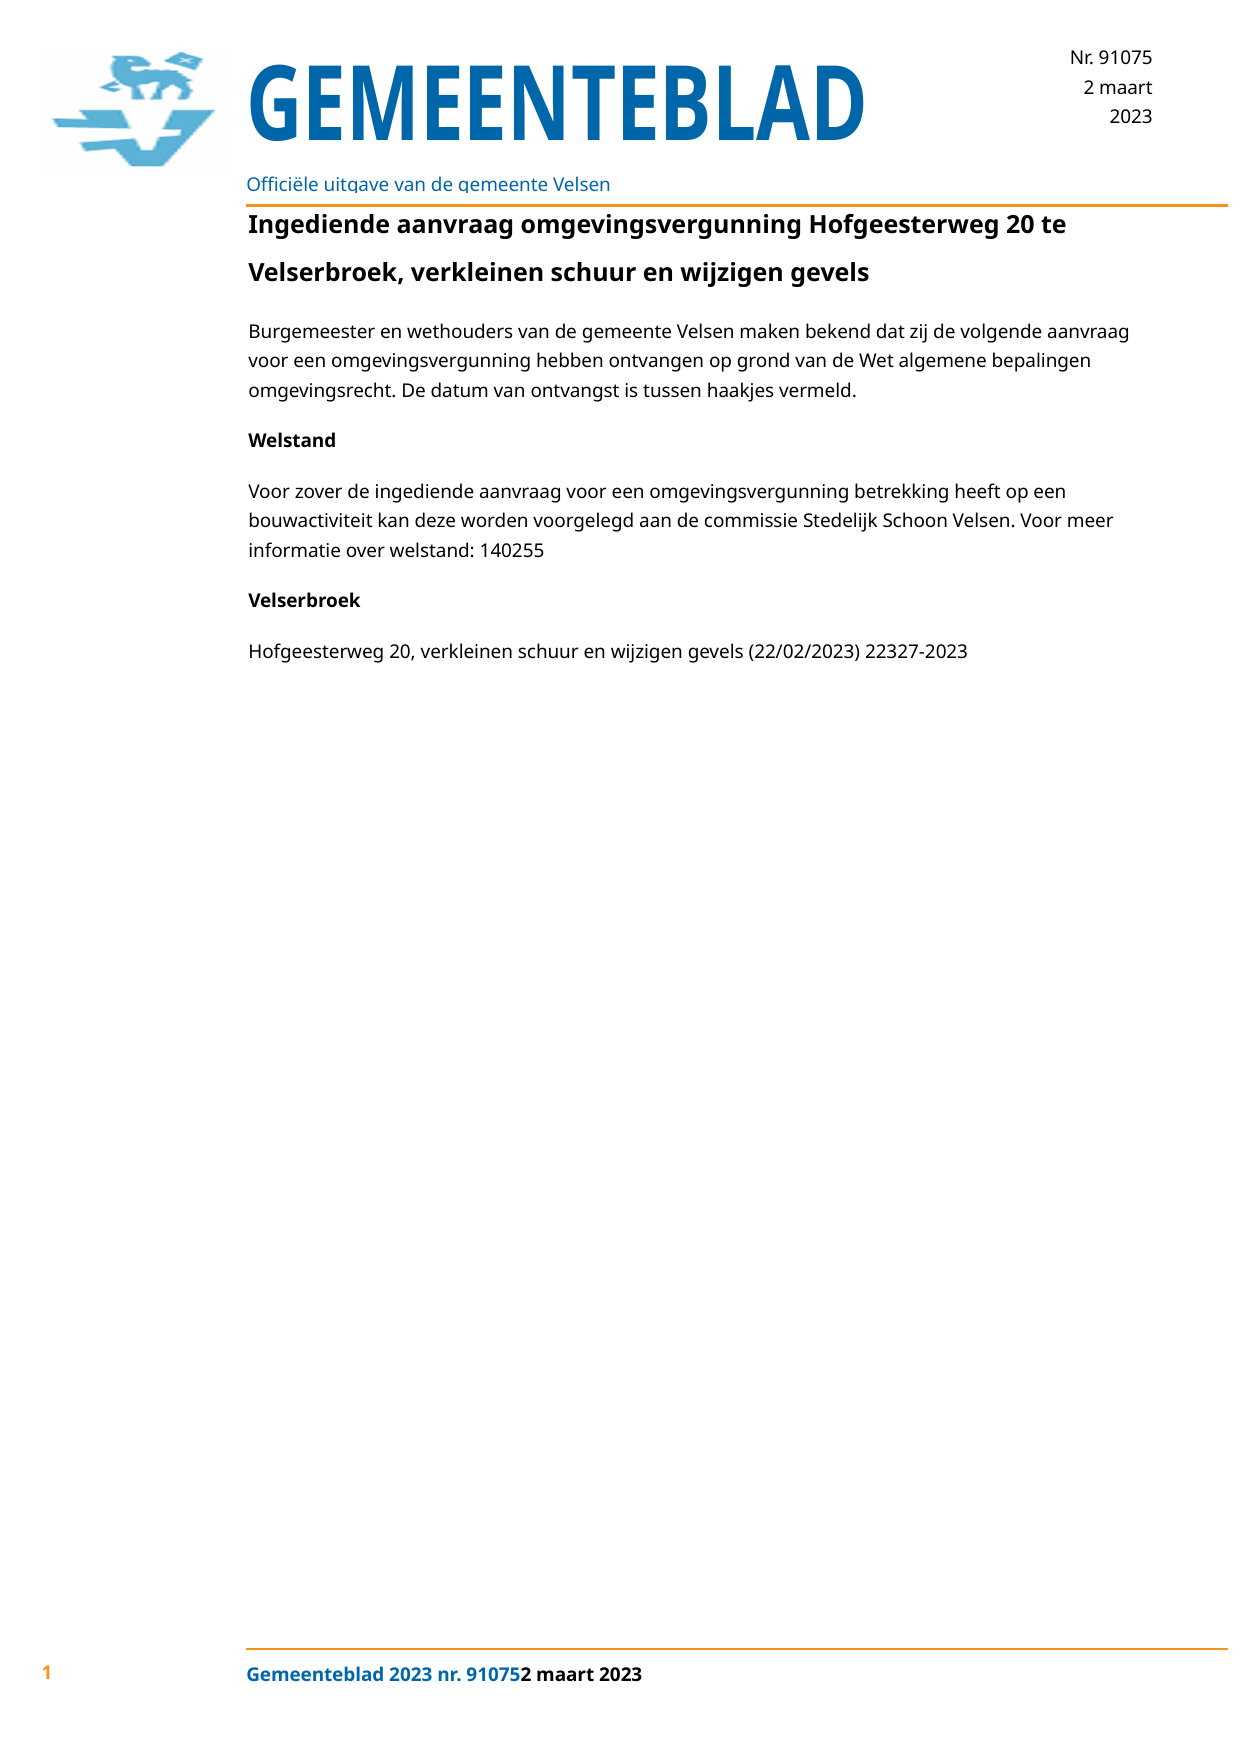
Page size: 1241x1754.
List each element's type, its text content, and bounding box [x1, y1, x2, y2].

text Voor zover de ingediende aanvraag voor een omgevingsvergunning betrekking heeft op een bouwactiviteit kan deze worden voorgelegd aan de commissie Stedelijk Schoon Velsen. Voor meer informatie over welstand: 140255 [248, 478, 1152, 563]
text Burgemeester en wethouders van de gemeente Velsen maken bekend dat zij de volgende aanvraag voor een omgevingsvergunning hebben ontvangen op grond van de Wet algemene bepalingen omgevingsrecht. De datum van ontvangst is tussen haakjes vermeld. [248, 318, 1152, 403]
text Ingediende aanvraag omgevingsvergunning Hofgeesterweg 20 te Velserbroek, verkleinen schuur en wijzigen gevels [248, 207, 1152, 288]
text Hofgeesterweg 20, verkleinen schuur en wijzigen gevels (22/02/2023) 22327-2023 [248, 638, 1152, 664]
text Welstand [248, 427, 1152, 453]
text Velserbroek [248, 587, 1152, 613]
picture [41, 47, 231, 172]
